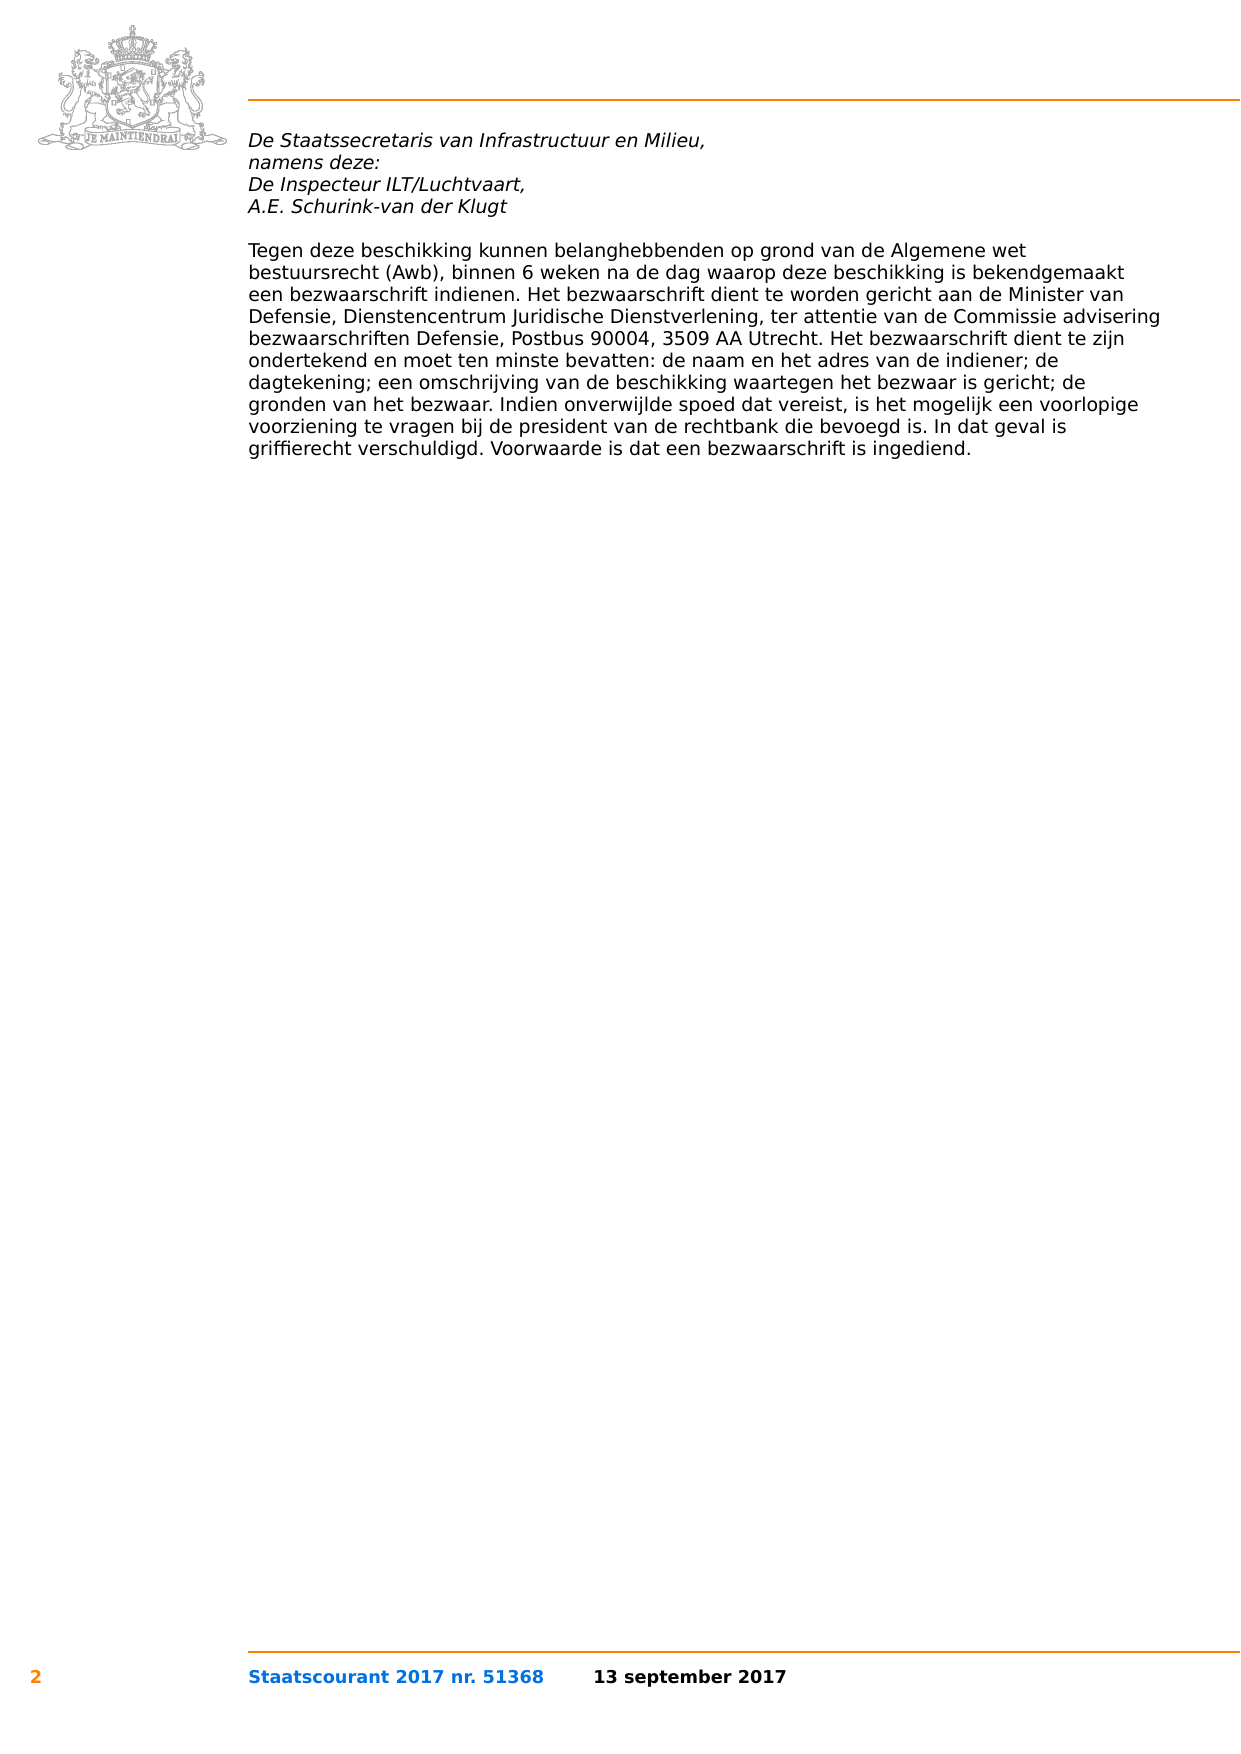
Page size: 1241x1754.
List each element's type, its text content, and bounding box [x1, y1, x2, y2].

text Tegen deze beschikking kunnen belanghebbenden op grond van de Algemene wet bestuursrecht (Awb), binnen 6 weken na de dag waarop deze beschikking is bekendgemaakt een bezwaarschrift indienen. Het bezwaarschrift dient te worden gericht aan de Minister van Defensie, Dienstencentrum Juridische Dienstverlening, ter attentie van de Commissie advisering bezwaarschriften Defensie, Postbus 90004, 3509 AA Utrecht. Het bezwaarschrift dient te zijn ondertekend en moet ten minste bevatten: de naam en het adres van de indiener; de dagtekening; een omschrijving van de beschikking waartegen het bezwaar is gericht; de gronden van het bezwaar. Indien onverwijlde spoed dat vereist, is het mogelijk een voorlopige voorziening te vragen bij de president van de rechtbank die bevoegd is. In dat geval is griffierecht verschuldigd. Voorwaarde is dat een bezwaarschrift is ingediend. [248, 240, 1163, 459]
text De Staatssecretaris van Infrastructuur en Milieu, namens deze: De Inspecteur ILT/Luchtvaart, A.E. Schurink-van der Klugt [248, 130, 1163, 218]
picture [38, 25, 227, 150]
